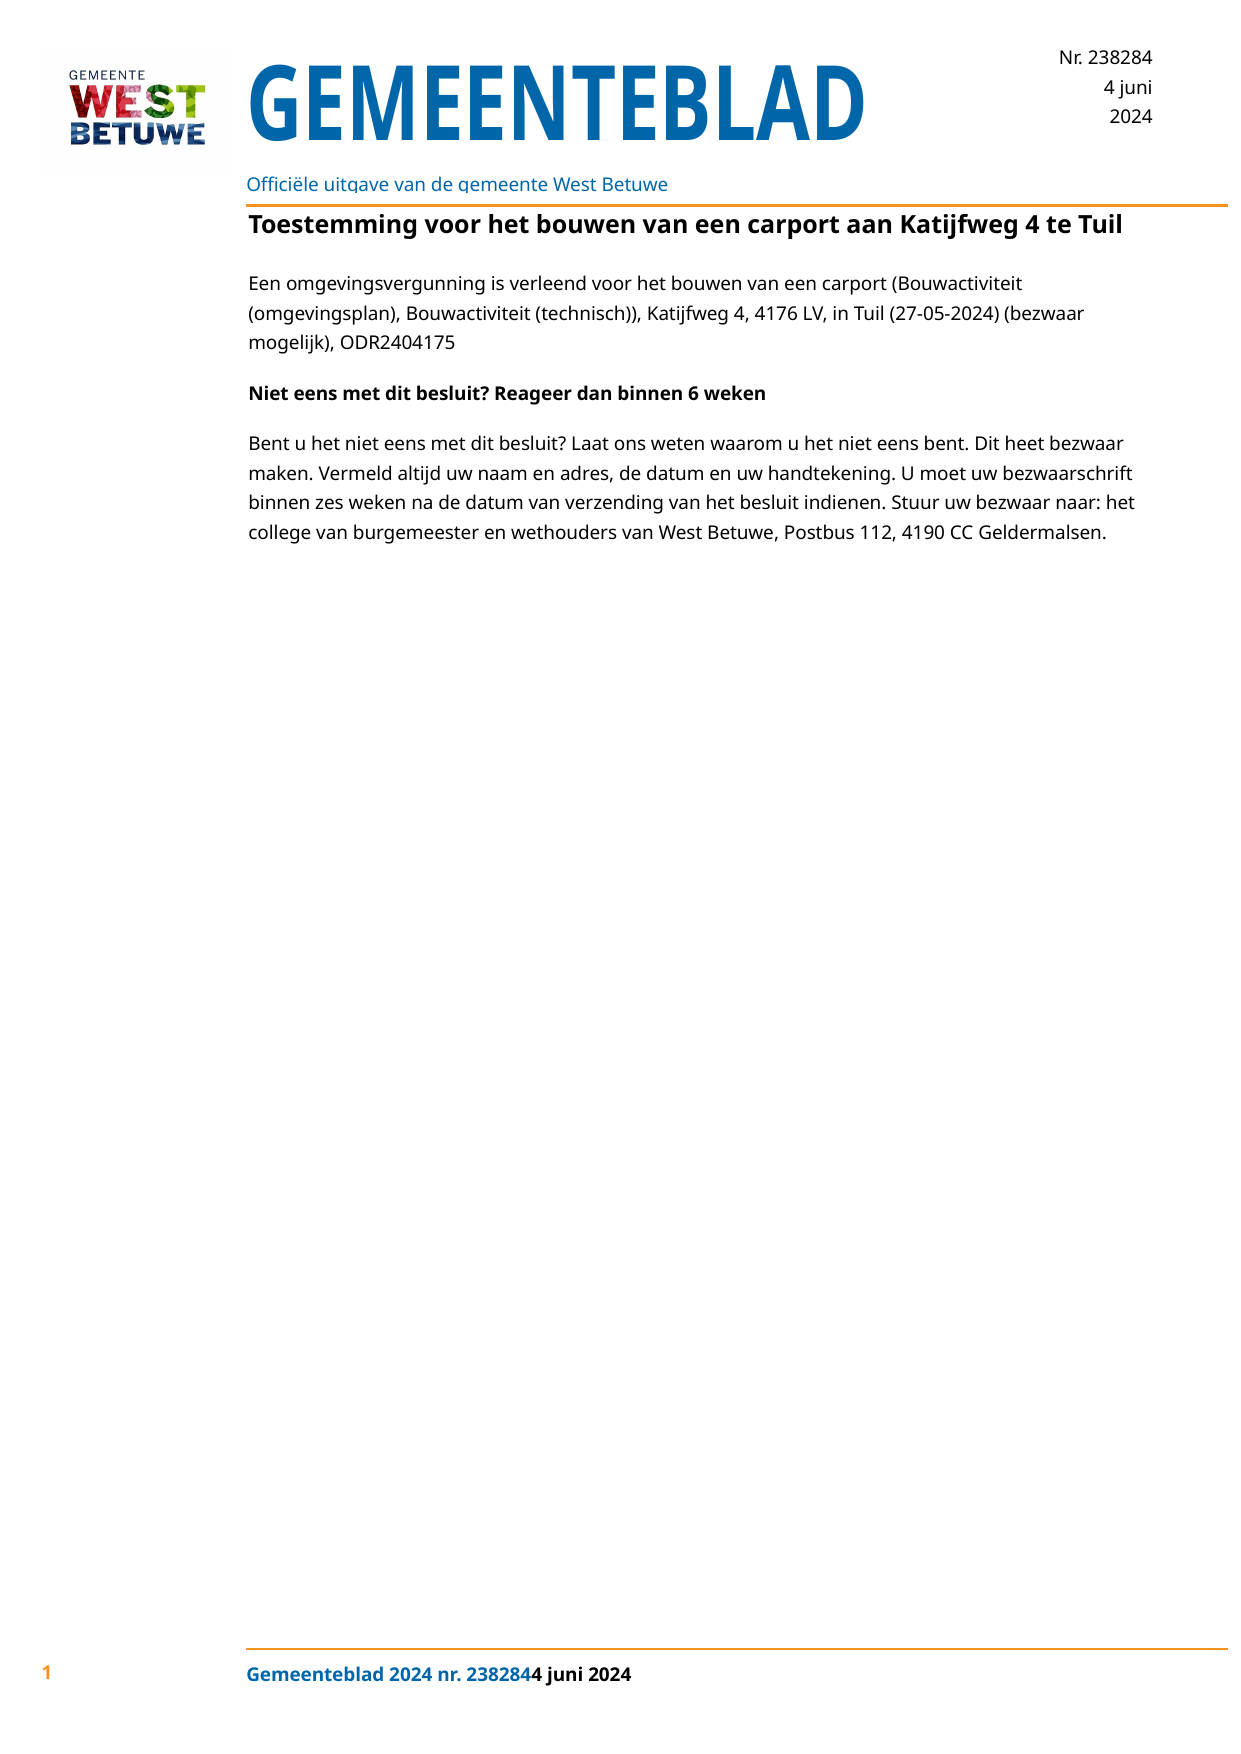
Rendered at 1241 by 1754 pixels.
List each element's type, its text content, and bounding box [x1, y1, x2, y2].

text Bent u het niet eens met dit besluit? Laat ons weten waarom u het niet eens bent. Dit heet bezwaar maken. Vermeld altijd uw naam en adres, de datum en uw handtekening. U moet uw bezwaarschrift binnen zes weken na de datum van verzending van het besluit indienen. Stuur uw bezwaar naar: het college van burgemeester en wethouders van West Betuwe, Postbus 112, 4190 CC Geldermalsen. [248, 430, 1152, 545]
text Niet eens met dit besluit? Reageer dan binnen 6 weken [248, 380, 1152, 406]
text Een omgevingsvergunning is verleend voor het bouwen van een carport (Bouwactiviteit (omgevingsplan), Bouwactiviteit (technisch)), Katijfweg 4, 4176 LV, in Tuil (27-05-2024) (bezwaar mogelijk), ODR2404175 [248, 270, 1152, 355]
text Toestemming voor het bouwen van een carport aan Katijfweg 4 te Tuil [248, 207, 1152, 241]
picture [41, 47, 231, 172]
